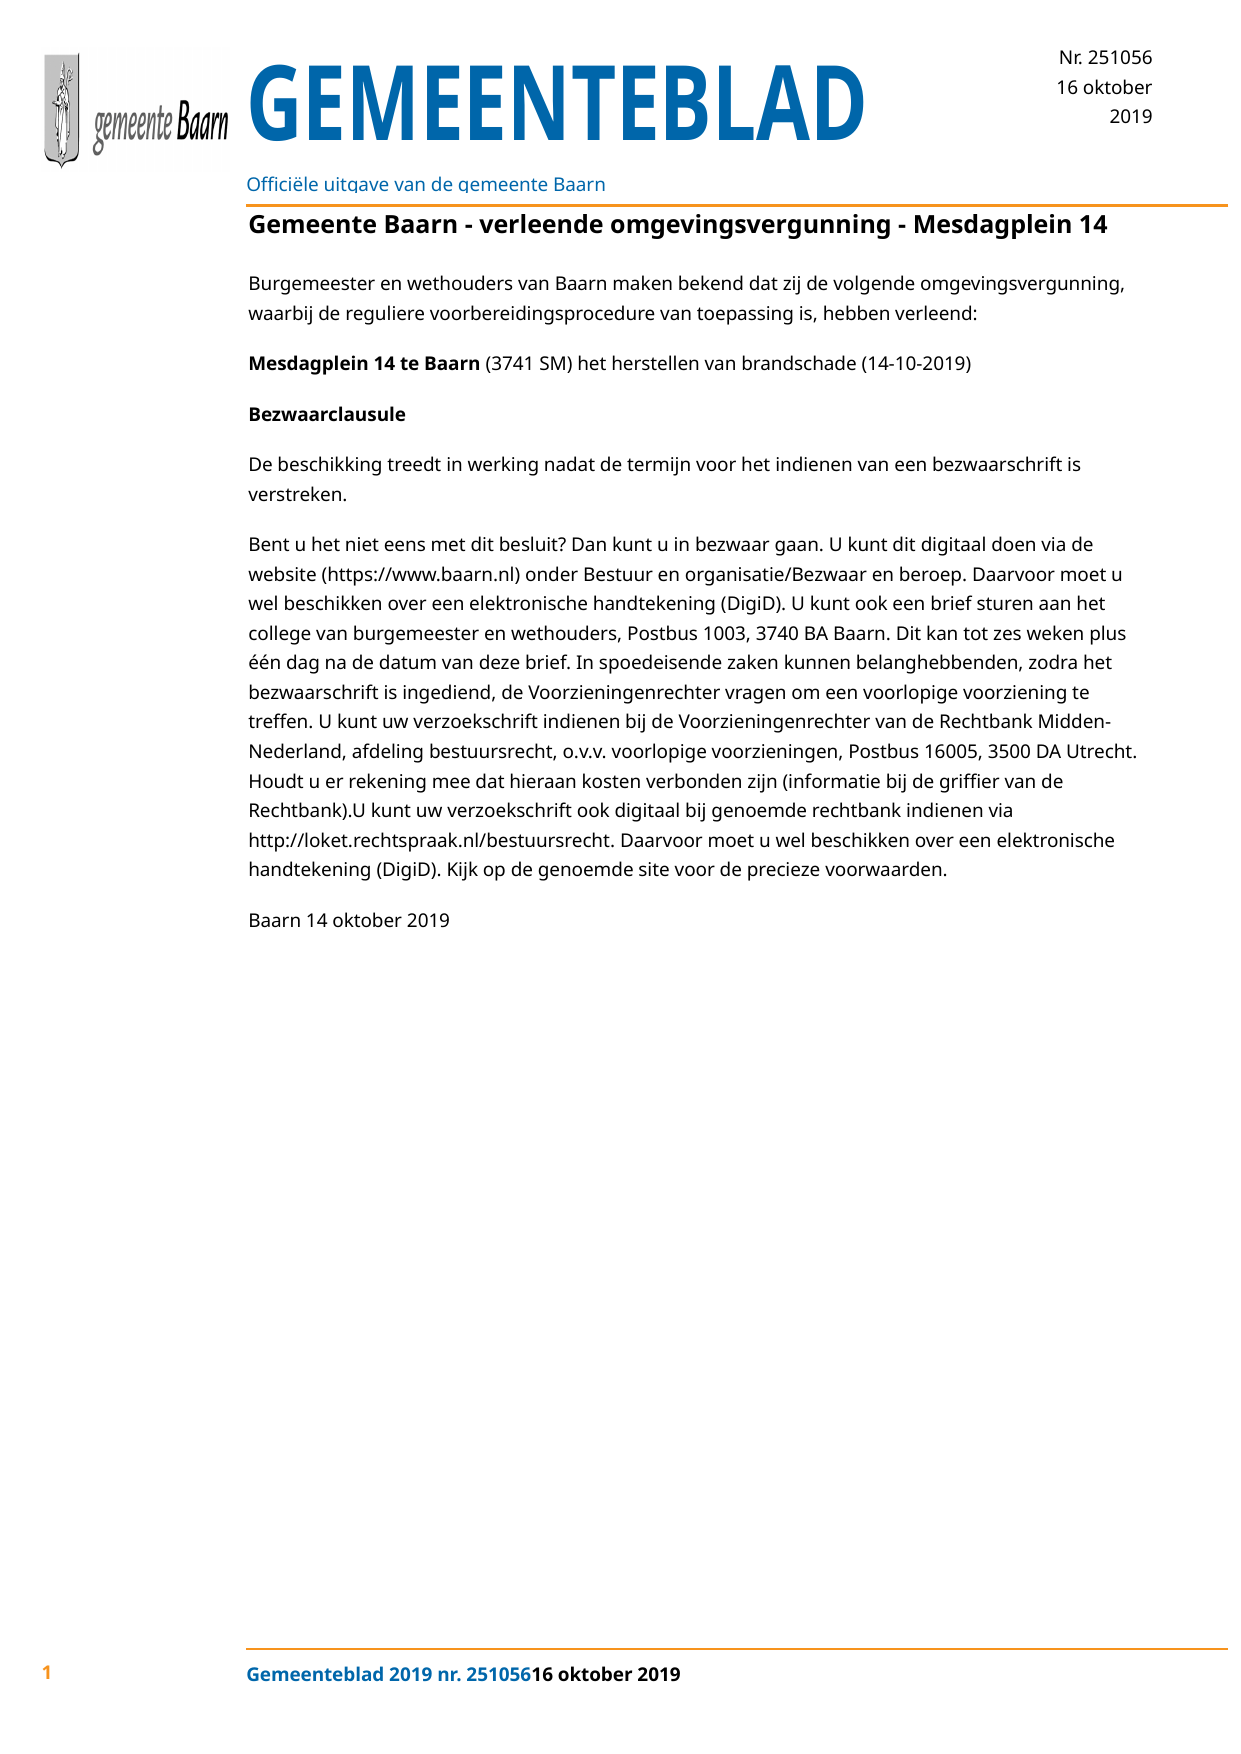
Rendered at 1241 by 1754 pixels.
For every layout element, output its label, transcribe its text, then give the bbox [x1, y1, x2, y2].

text Bezwaarclausule [248, 401, 1152, 426]
text Bent u het niet eens met dit besluit? Dan kunt u in bezwaar gaan. U kunt dit digitaal doen via de website (https://www.baarn.nl) onder Bestuur en organisatie/Bezwaar en beroep. Daarvoor moet u wel beschikken over een elektronische handtekening (DigiD). U kunt ook een brief sturen aan het college van burgemeester en wethouders, Postbus 1003, 3740 BA Baarn. Dit kan tot zes weken plus één dag na de datum van deze brief. In spoedeisende zaken kunnen belanghebbenden, zodra het bezwaarschrift is ingediend, de Voorzieningenrechter vragen om een voorlopige voorziening te treffen. U kunt uw verzoekschrift indienen bij de Voorzieningenrechter van de Rechtbank Midden-Nederland, afdeling bestuursrecht, o.v.v. voorlopige voorzieningen, Postbus 16005, 3500 DA Utrecht. Houdt u er rekening mee dat hieraan kosten verbonden zijn (informatie bij de griffier van de Rechtbank).U kunt uw verzoekschrift ook digitaal bij genoemde rechtbank indienen via http://loket.rechtspraak.nl/bestuursrecht. Daarvoor moet u wel beschikken over een elektronische handtekening (DigiD). Kijk op de genoemde site voor de precieze voorwaarden. [248, 531, 1152, 882]
picture [41, 47, 231, 172]
text Mesdagplein 14 te Baarn (3741 SM) het herstellen van brandschade (14-10-2019) [248, 350, 1152, 376]
text Burgemeester en wethouders van Baarn maken bekend dat zij de volgende omgevingsvergunning, waarbij de reguliere voorbereidingsprocedure van toepassing is, hebben verleend: [248, 270, 1152, 326]
text De beschikking treedt in werking nadat de termijn voor het indienen van een bezwaarschrift is verstreken. [248, 451, 1152, 506]
text Baarn 14 oktober 2019 [248, 907, 1152, 933]
text Gemeente Baarn - verleende omgevingsvergunning - Mesdagplein 14 [248, 207, 1152, 241]
